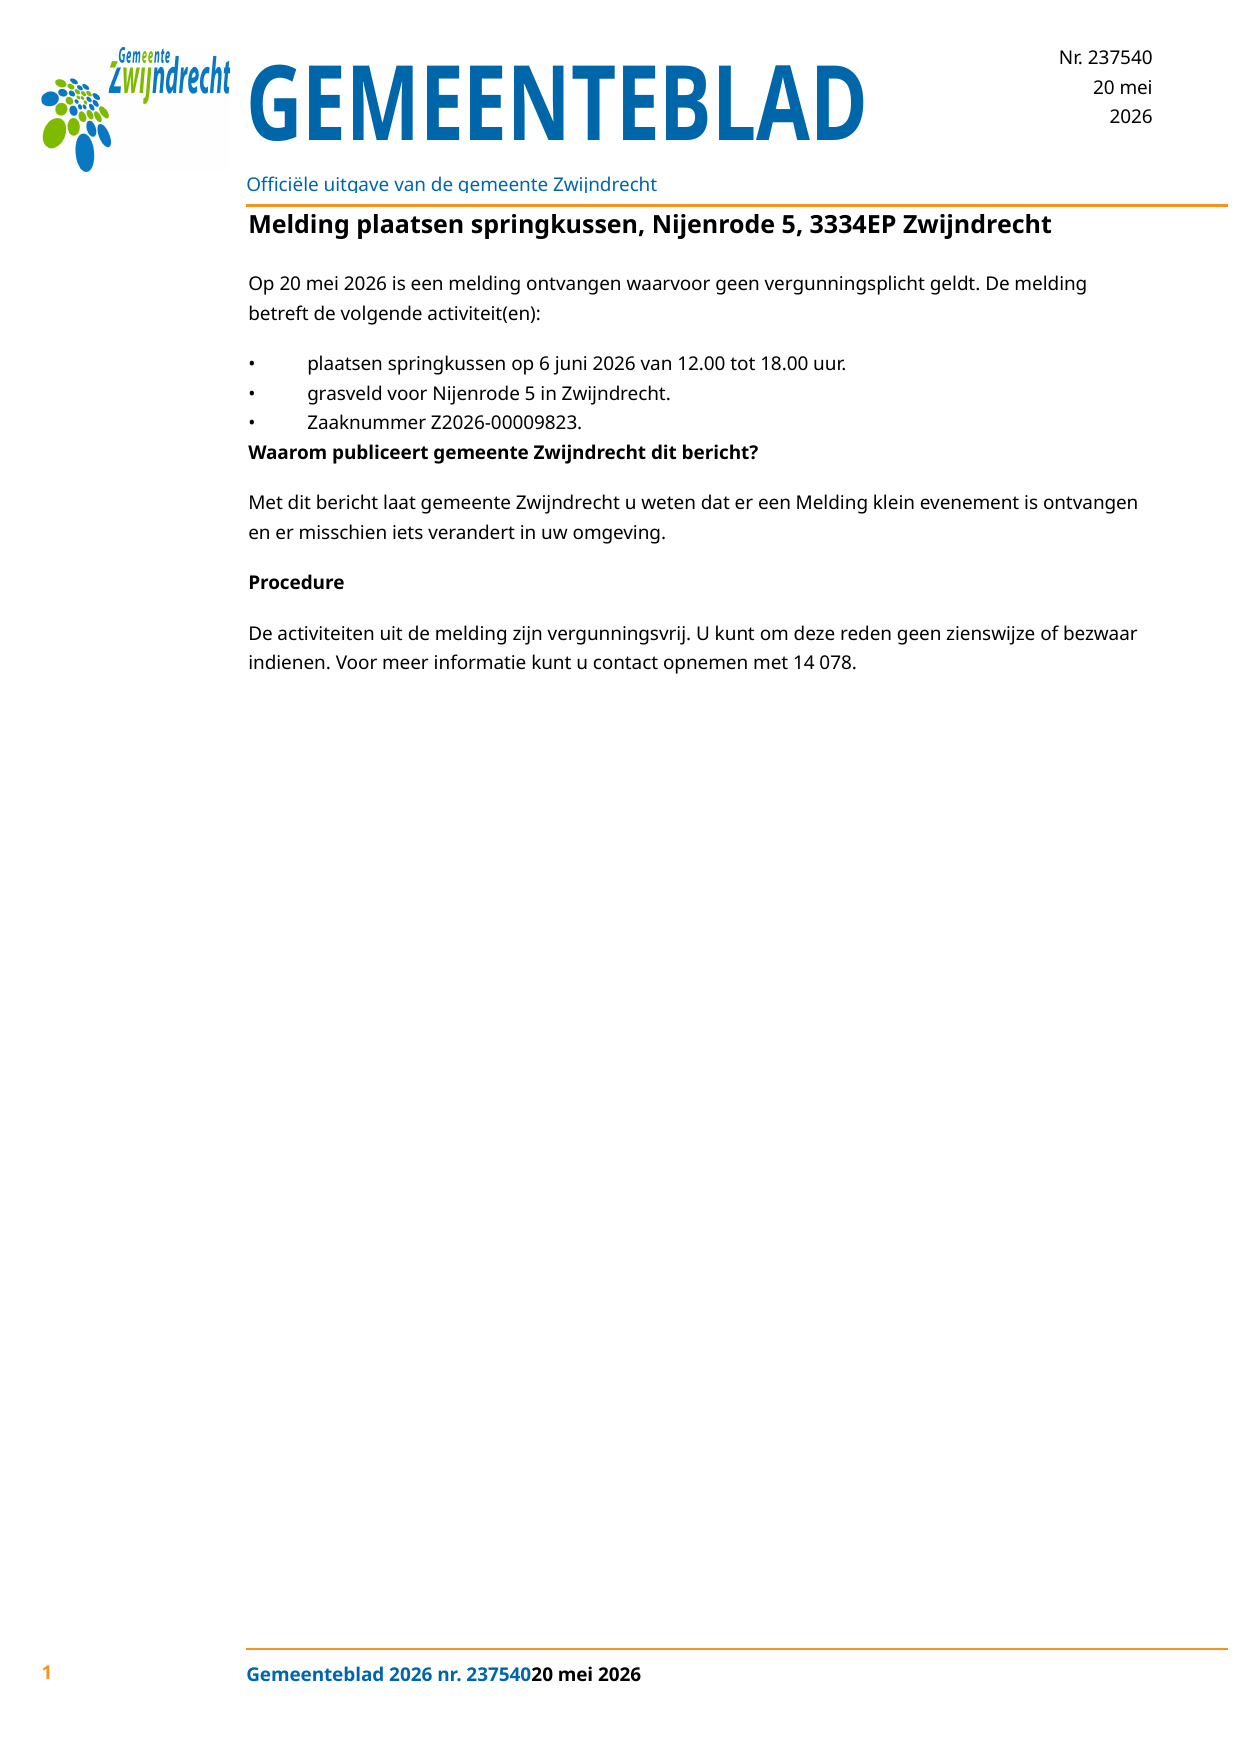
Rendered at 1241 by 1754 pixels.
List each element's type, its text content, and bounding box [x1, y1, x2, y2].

list plaatsen springkussen op 6 juni 2026 van 12.00 tot 18.00 uur. [248, 350, 1152, 376]
text Procedure [248, 569, 1152, 595]
text Melding plaatsen springkussen, Nijenrode 5, 3334EP Zwijndrecht [248, 207, 1152, 241]
picture [41, 47, 231, 172]
text Waarom publiceert gemeente Zwijndrecht dit bericht? [248, 439, 1152, 465]
list Zaaknummer Z2026-00009823. [248, 409, 1152, 435]
text Op 20 mei 2026 is een melding ontvangen waarvoor geen vergunningsplicht geldt. De melding betreft de volgende activiteit(en): [248, 270, 1152, 326]
text Met dit bericht laat gemeente Zwijndrecht u weten dat er een Melding klein evenement is ontvangen en er misschien iets verandert in uw omgeving. [248, 489, 1152, 545]
text De activiteiten uit de melding zijn vergunningsvrij. U kunt om deze reden geen zienswijze of bezwaar indienen. Voor meer informatie kunt u contact opnemen met 14 078. [248, 620, 1152, 675]
list grasveld voor Nijenrode 5 in Zwijndrecht. [248, 380, 1152, 406]
